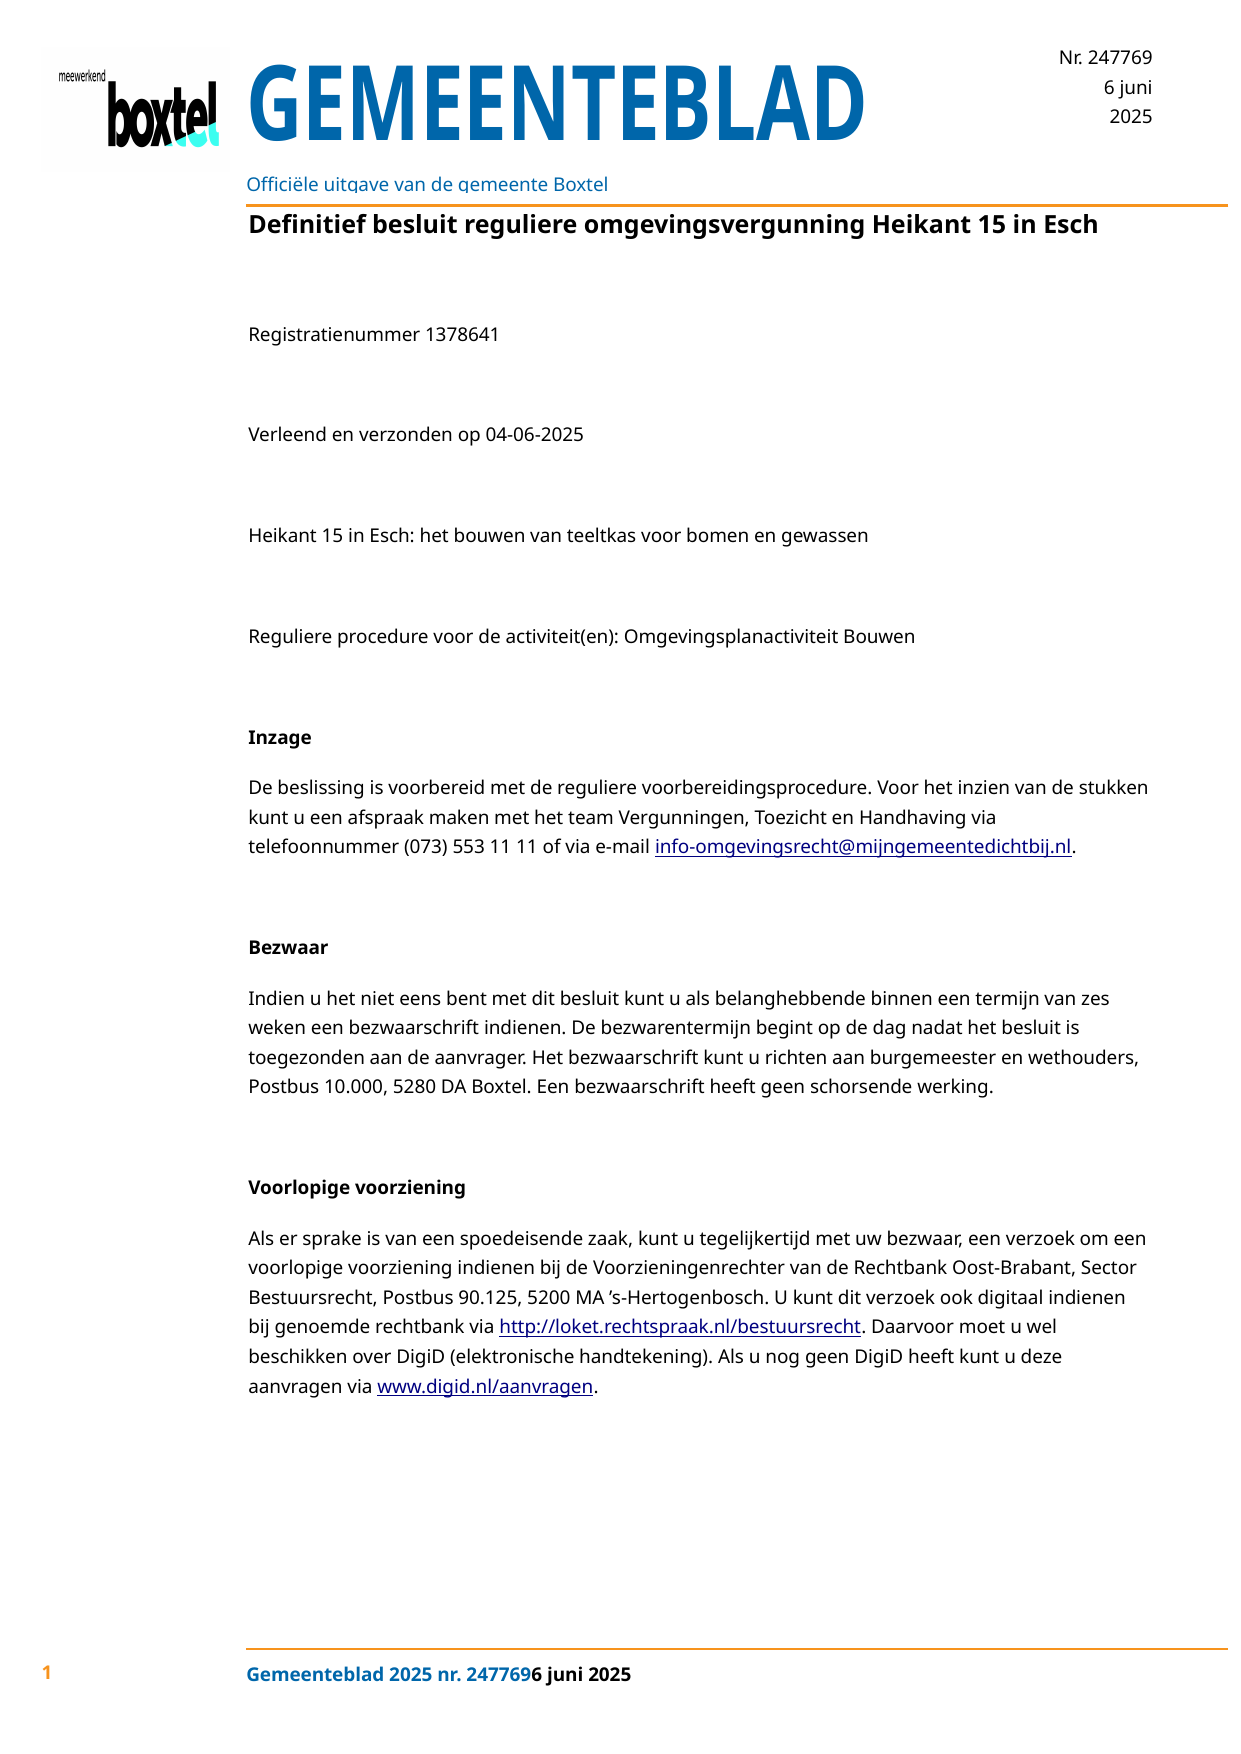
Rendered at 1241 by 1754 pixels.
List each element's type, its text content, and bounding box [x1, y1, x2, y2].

text Voorlopige voorziening [248, 1174, 1152, 1200]
text Verleend en verzonden op 04-06-2025 [248, 422, 1152, 447]
text Inzage [248, 724, 1152, 750]
text Registratienummer 1378641 [248, 321, 1152, 346]
picture [41, 47, 231, 172]
text De beslissing is voorbereid met de reguliere voorbereidingsprocedure. Voor het inzien van de stukken kunt u een afspraak maken met het team Vergunningen, Toezicht en Handhaving via telefoonnummer (073) 553 11 11 of via e-mail info-omgevingsrecht@mijngemeentedichtbij.nl. [248, 774, 1152, 859]
text Reguliere procedure voor de activiteit(en): Omgevingsplanactiviteit Bouwen [248, 623, 1152, 649]
text Definitief besluit reguliere omgevingsvergunning Heikant 15 in Esch [248, 207, 1152, 241]
text Bezwaar [248, 934, 1152, 960]
text Heikant 15 in Esch: het bouwen van teeltkas voor bomen en gewassen [248, 522, 1152, 548]
text Indien u het niet eens bent met dit besluit kunt u als belanghebbende binnen een termijn van zes weken een bezwaarschrift indienen. De bezwarentermijn begint op de dag nadat het besluit is toegezonden aan de aanvrager. Het bezwaarschrift kunt u richten aan burgemeester en wethouders, Postbus 10.000, 5280 DA Boxtel. Een bezwaarschrift heeft geen schorsende werking. [248, 985, 1152, 1099]
text Als er sprake is van een spoedeisende zaak, kunt u tegelijkertijd met uw bezwaar, een verzoek om een voorlopige voorziening indienen bij de Voorzieningenrechter van de Rechtbank Oost-Brabant, Sector Bestuursrecht, Postbus 90.125, 5200 MA ’s-Hertogenbosch. U kunt dit verzoek ook digitaal indienen bij genoemde rechtbank via http://loket.rechtspraak.nl/bestuursrecht. Daarvoor moet u wel beschikken over DigiD (elektronische handtekening). Als u nog geen DigiD heeft kunt u deze aanvragen via www.digid.nl/aanvragen. [248, 1225, 1152, 1398]
